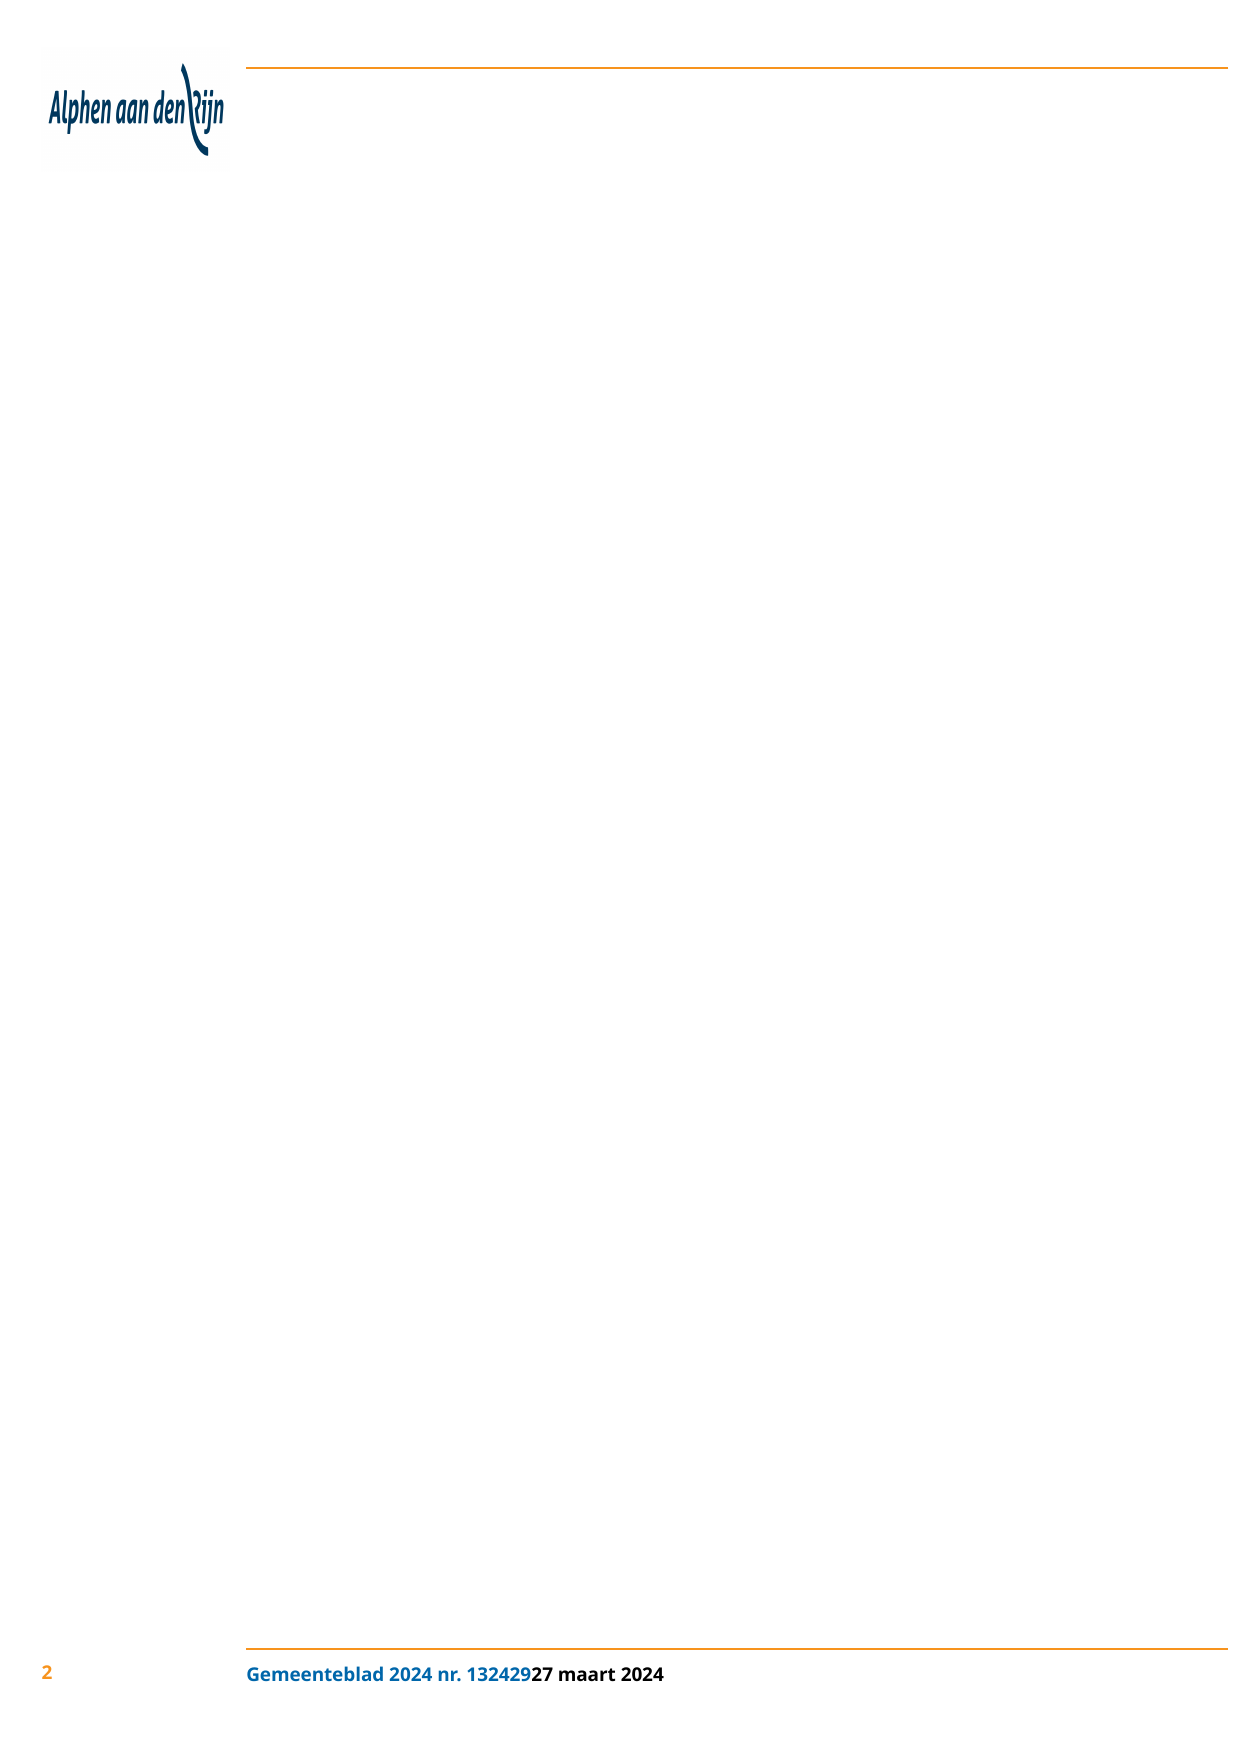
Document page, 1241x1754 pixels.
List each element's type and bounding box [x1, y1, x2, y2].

picture [41, 47, 231, 172]
